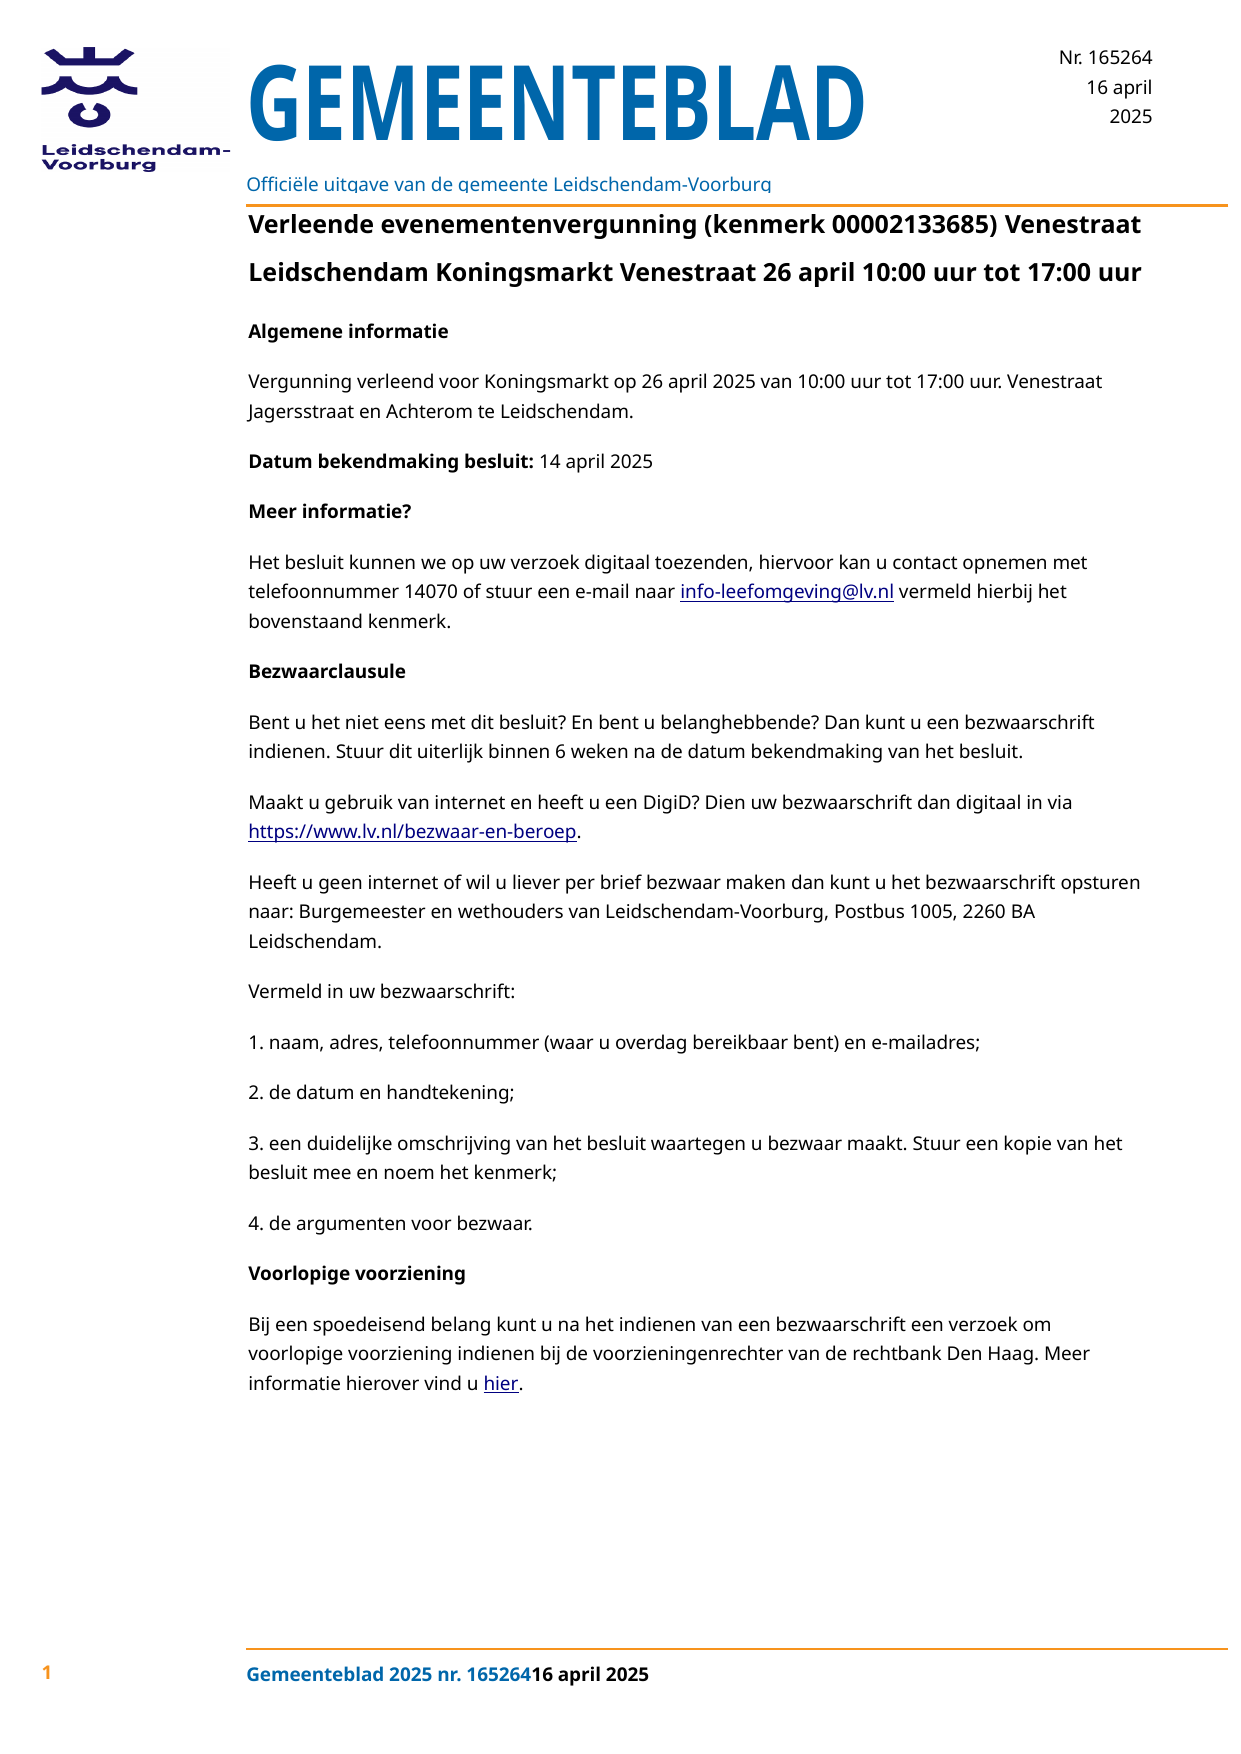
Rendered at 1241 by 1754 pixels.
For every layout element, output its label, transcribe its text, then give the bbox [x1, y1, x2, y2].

text Bij een spoedeisend belang kunt u na het indienen van een bezwaarschrift een verzoek om voorlopige voorziening indienen bij de voorzieningenrechter van de rechtbank Den Haag. Meer informatie hierover vind u hier. [248, 1311, 1152, 1396]
text Vergunning verleend voor Koningsmarkt op 26 april 2025 van 10:00 uur tot 17:00 uur. Venestraat Jagersstraat en Achterom te Leidschendam. [248, 368, 1152, 424]
text 3. een duidelijke omschrijving van het besluit waartegen u bezwaar maakt. Stuur een kopie van het besluit mee en noem het kenmerk; [248, 1130, 1152, 1185]
text Vermeld in uw bezwaarschrift: [248, 979, 1152, 1004]
text Meer informatie? [248, 499, 1152, 524]
text 2. de datum en handtekening; [248, 1079, 1152, 1105]
text Verleende evenementenvergunning (kenmerk 00002133685) Venestraat Leidschendam Koningsmarkt Venestraat 26 april 10:00 uur tot 17:00 uur [248, 207, 1152, 288]
text Bent u het niet eens met dit besluit? En bent u belanghebbende? Dan kunt u een bezwaarschrift indienen. Stuur dit uiterlijk binnen 6 weken na de datum bekendmaking van het besluit. [248, 709, 1152, 764]
text Voorlopige voorziening [248, 1260, 1152, 1286]
text Heeft u geen internet of wil u liever per brief bezwaar maken dan kunt u het bezwaarschrift opsturen naar: Burgemeester en wethouders van Leidschendam-Voorburg, Postbus 1005, 2260 BA Leidschendam. [248, 869, 1152, 954]
text Bezwaarclausule [248, 659, 1152, 684]
text 4. de argumenten voor bezwaar. [248, 1210, 1152, 1236]
text Maakt u gebruik van internet en heeft u een DigiD? Dien uw bezwaarschrift dan digitaal in via https://www.lv.nl/bezwaar-en-beroep. [248, 789, 1152, 844]
text 1. naam, adres, telefoonnummer (waar u overdag bereikbaar bent) en e-mailadres; [248, 1029, 1152, 1055]
text Datum bekendmaking besluit: 14 april 2025 [248, 448, 1152, 474]
picture [41, 47, 231, 172]
text Het besluit kunnen we op uw verzoek digitaal toezenden, hiervoor kan u contact opnemen met telefoonnummer 14070 of stuur een e-mail naar info-leefomgeving@lv.nl vermeld hierbij het bovenstaand kenmerk. [248, 549, 1152, 634]
text Algemene informatie [248, 318, 1152, 344]
